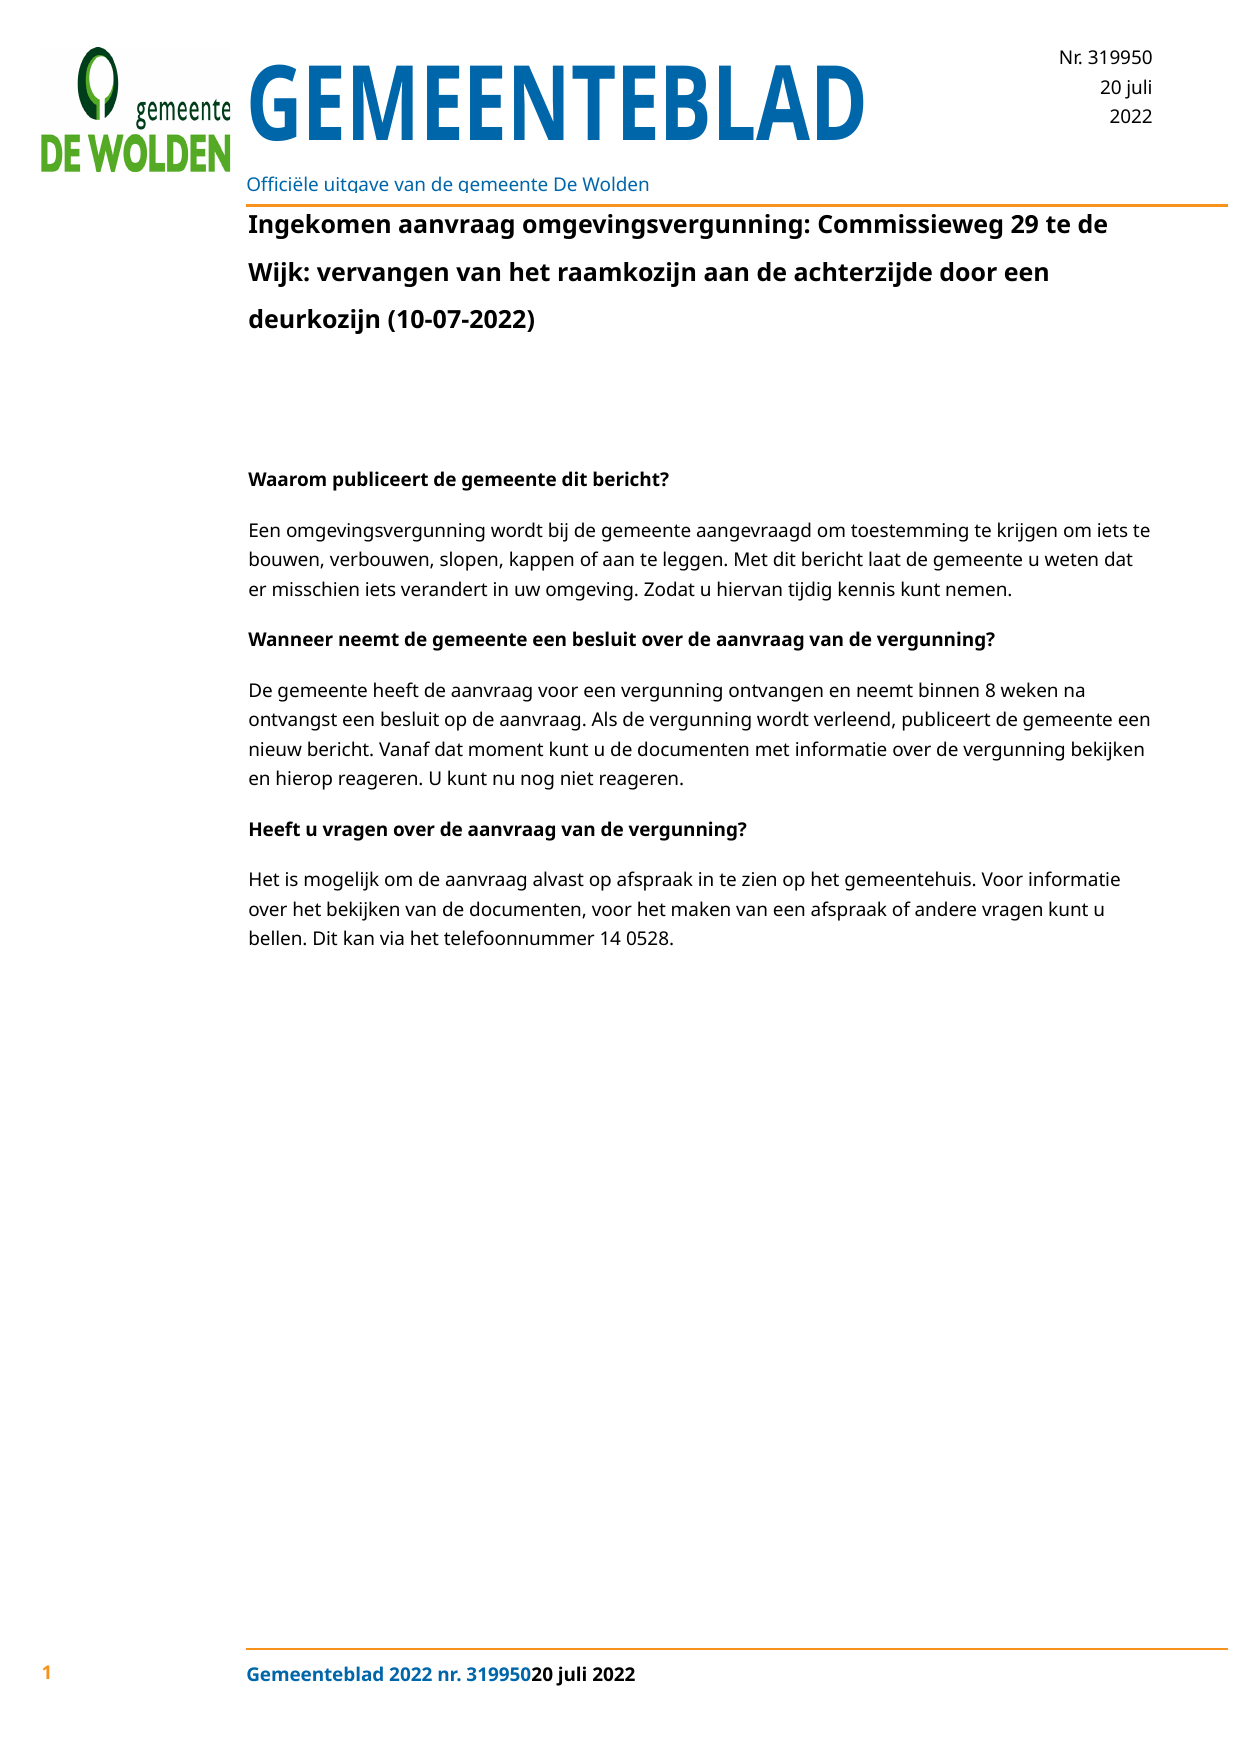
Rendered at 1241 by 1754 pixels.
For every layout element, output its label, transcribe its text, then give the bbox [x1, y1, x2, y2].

text Waarom publiceert de gemeente dit bericht? [248, 466, 1152, 492]
text Heeft u vragen over de aanvraag van de vergunning? [248, 816, 1152, 842]
text De gemeente heeft de aanvraag voor een vergunning ontvangen en neemt binnen 8 weken na ontvangst een besluit op de aanvraag. Als de vergunning wordt verleend, publiceert de gemeente een nieuw bericht. Vanaf dat moment kunt u de documenten met informatie over de vergunning bekijken en hierop reageren. U kunt nu nog niet reageren. [248, 677, 1152, 791]
picture [41, 47, 231, 172]
text Het is mogelijk om de aanvraag alvast op afspraak in te zien op het gemeentehuis. Voor informatie over het bekijken van de documenten, voor het maken van een afspraak of andere vragen kunt u bellen. Dit kan via het telefoonnummer 14 0528. [248, 866, 1152, 951]
text Een omgevingsvergunning wordt bij de gemeente aangevraagd om toestemming te krijgen om iets te bouwen, verbouwen, slopen, kappen of aan te leggen. Met dit bericht laat de gemeente u weten dat er misschien iets verandert in uw omgeving. Zodat u hiervan tijdig kennis kunt nemen. [248, 517, 1152, 602]
text Wanneer neemt de gemeente een besluit over de aanvraag van de vergunning? [248, 626, 1152, 652]
text Ingekomen aanvraag omgevingsvergunning: Commissieweg 29 te de Wijk: vervangen van het raamkozijn aan de achterzijde door een deurkozijn (10-07-2022) [248, 207, 1152, 336]
